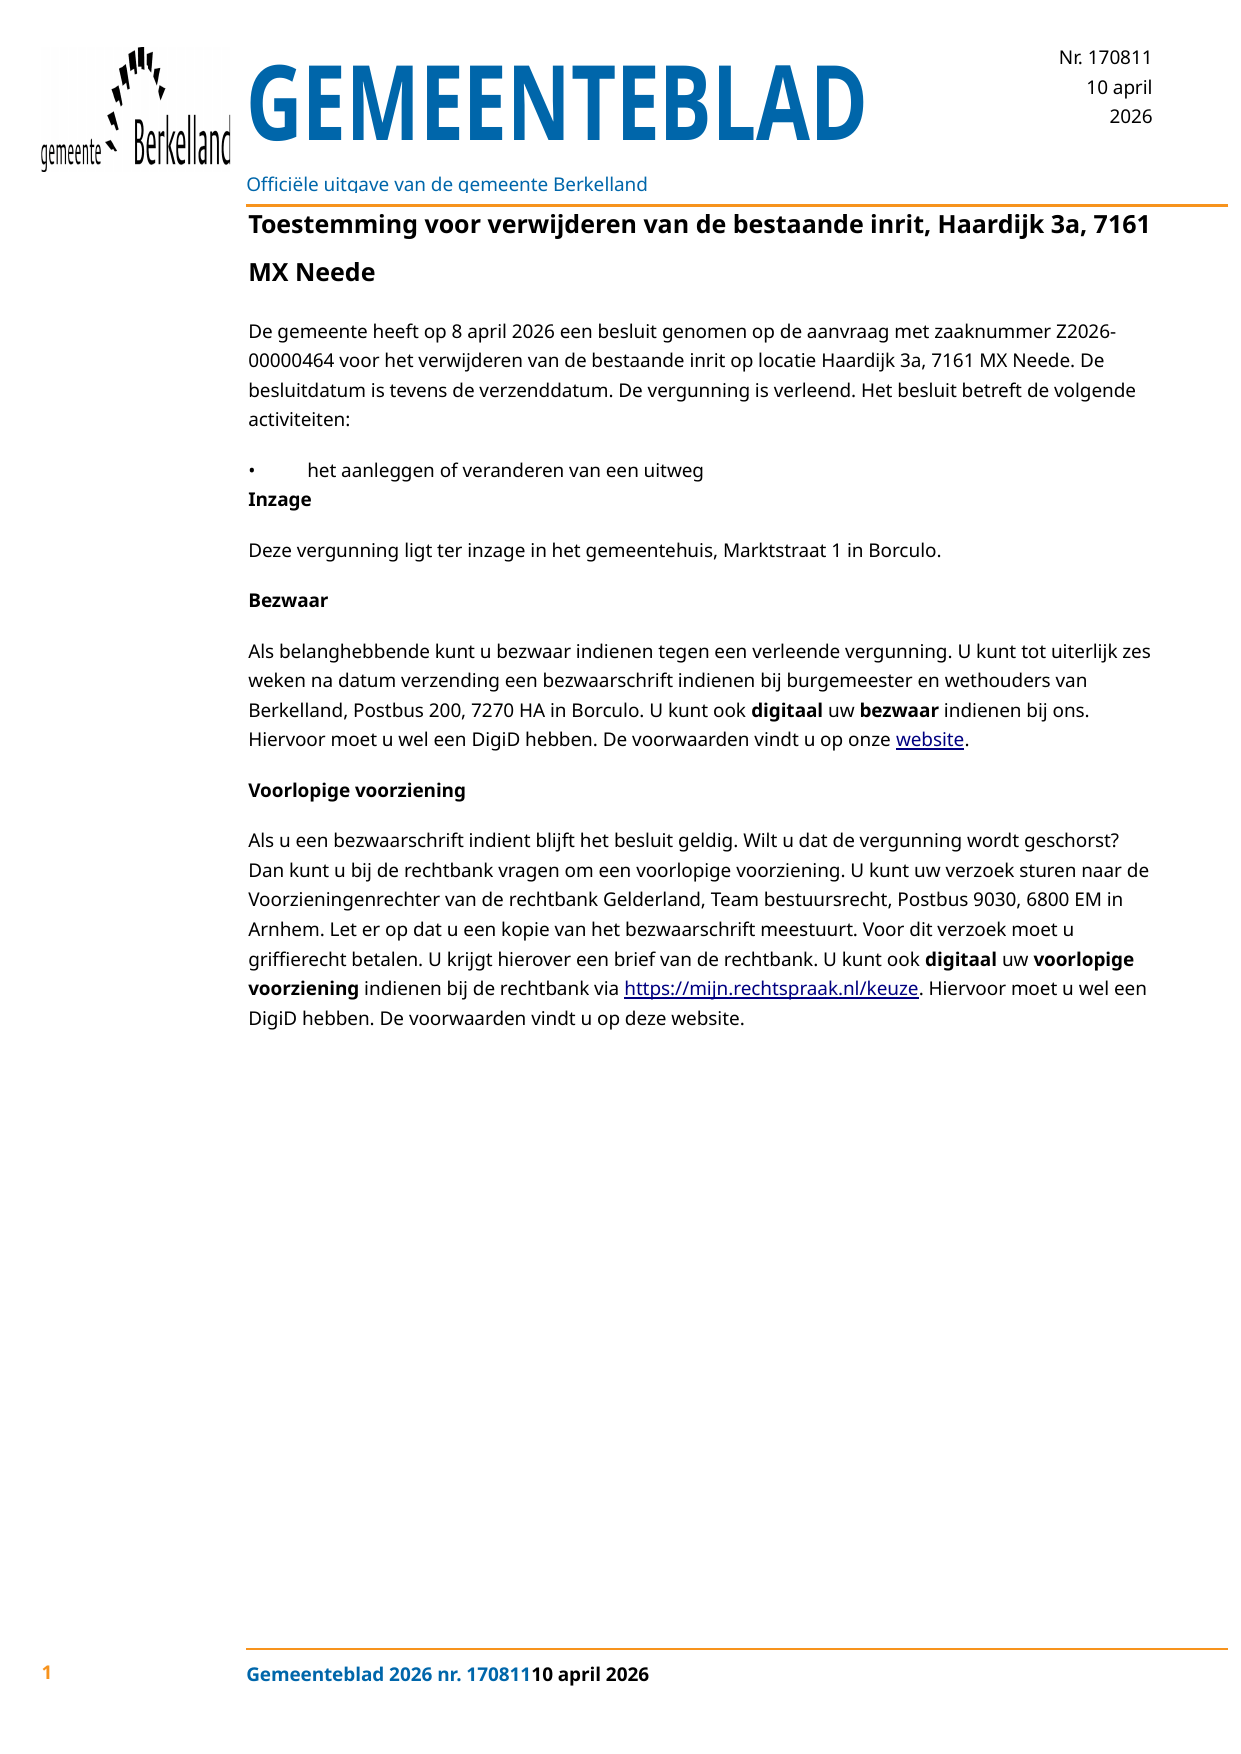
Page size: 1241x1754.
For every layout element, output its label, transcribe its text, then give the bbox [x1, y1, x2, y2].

text De gemeente heeft op 8 april 2026 een besluit genomen op de aanvraag met zaaknummer Z2026-00000464 voor het verwijderen van de bestaande inrit op locatie Haardijk 3a, 7161 MX Neede. De besluitdatum is tevens de verzenddatum. De vergunning is verleend. Het besluit betreft de volgende activiteiten: [248, 318, 1152, 432]
text Als u een bezwaarschrift indient blijft het besluit geldig. Wilt u dat de vergunning wordt geschorst? Dan kunt u bij de rechtbank vragen om een voorlopige voorziening. U kunt uw verzoek sturen naar de Voorzieningenrechter van de rechtbank Gelderland, Team bestuursrecht, Postbus 9030, 6800 EM in Arnhem. Let er op dat u een kopie van het bezwaarschrift meestuurt. Voor dit verzoek moet u griffierecht betalen. U krijgt hierover een brief van de rechtbank. U kunt ook digitaal uw voorlopige voorziening indienen bij de rechtbank via https://mijn.rechtspraak.nl/keuze. Hiervoor moet u wel een DigiD hebben. De voorwaarden vindt u op deze website. [248, 827, 1152, 1031]
text Toestemming voor verwijderen van de bestaande inrit, Haardijk 3a, 7161 MX Neede [248, 207, 1152, 288]
text Deze vergunning ligt ter inzage in het gemeentehuis, Marktstraat 1 in Borculo. [248, 537, 1152, 563]
text Als belanghebbende kunt u bezwaar indienen tegen een verleende vergunning. U kunt tot uiterlijk zes weken na datum verzending een bezwaarschrift indienen bij burgemeester en wethouders van Berkelland, Postbus 200, 7270 HA in Borculo. U kunt ook digitaal uw bezwaar indienen bij ons. Hiervoor moet u wel een DigiD hebben. De voorwaarden vindt u op onze website. [248, 638, 1152, 752]
list het aanleggen of veranderen van een uitweg [248, 457, 1152, 483]
text Voorlopige voorziening [248, 777, 1152, 803]
text Inzage [248, 487, 1152, 512]
text Bezwaar [248, 587, 1152, 613]
picture [41, 47, 231, 172]
